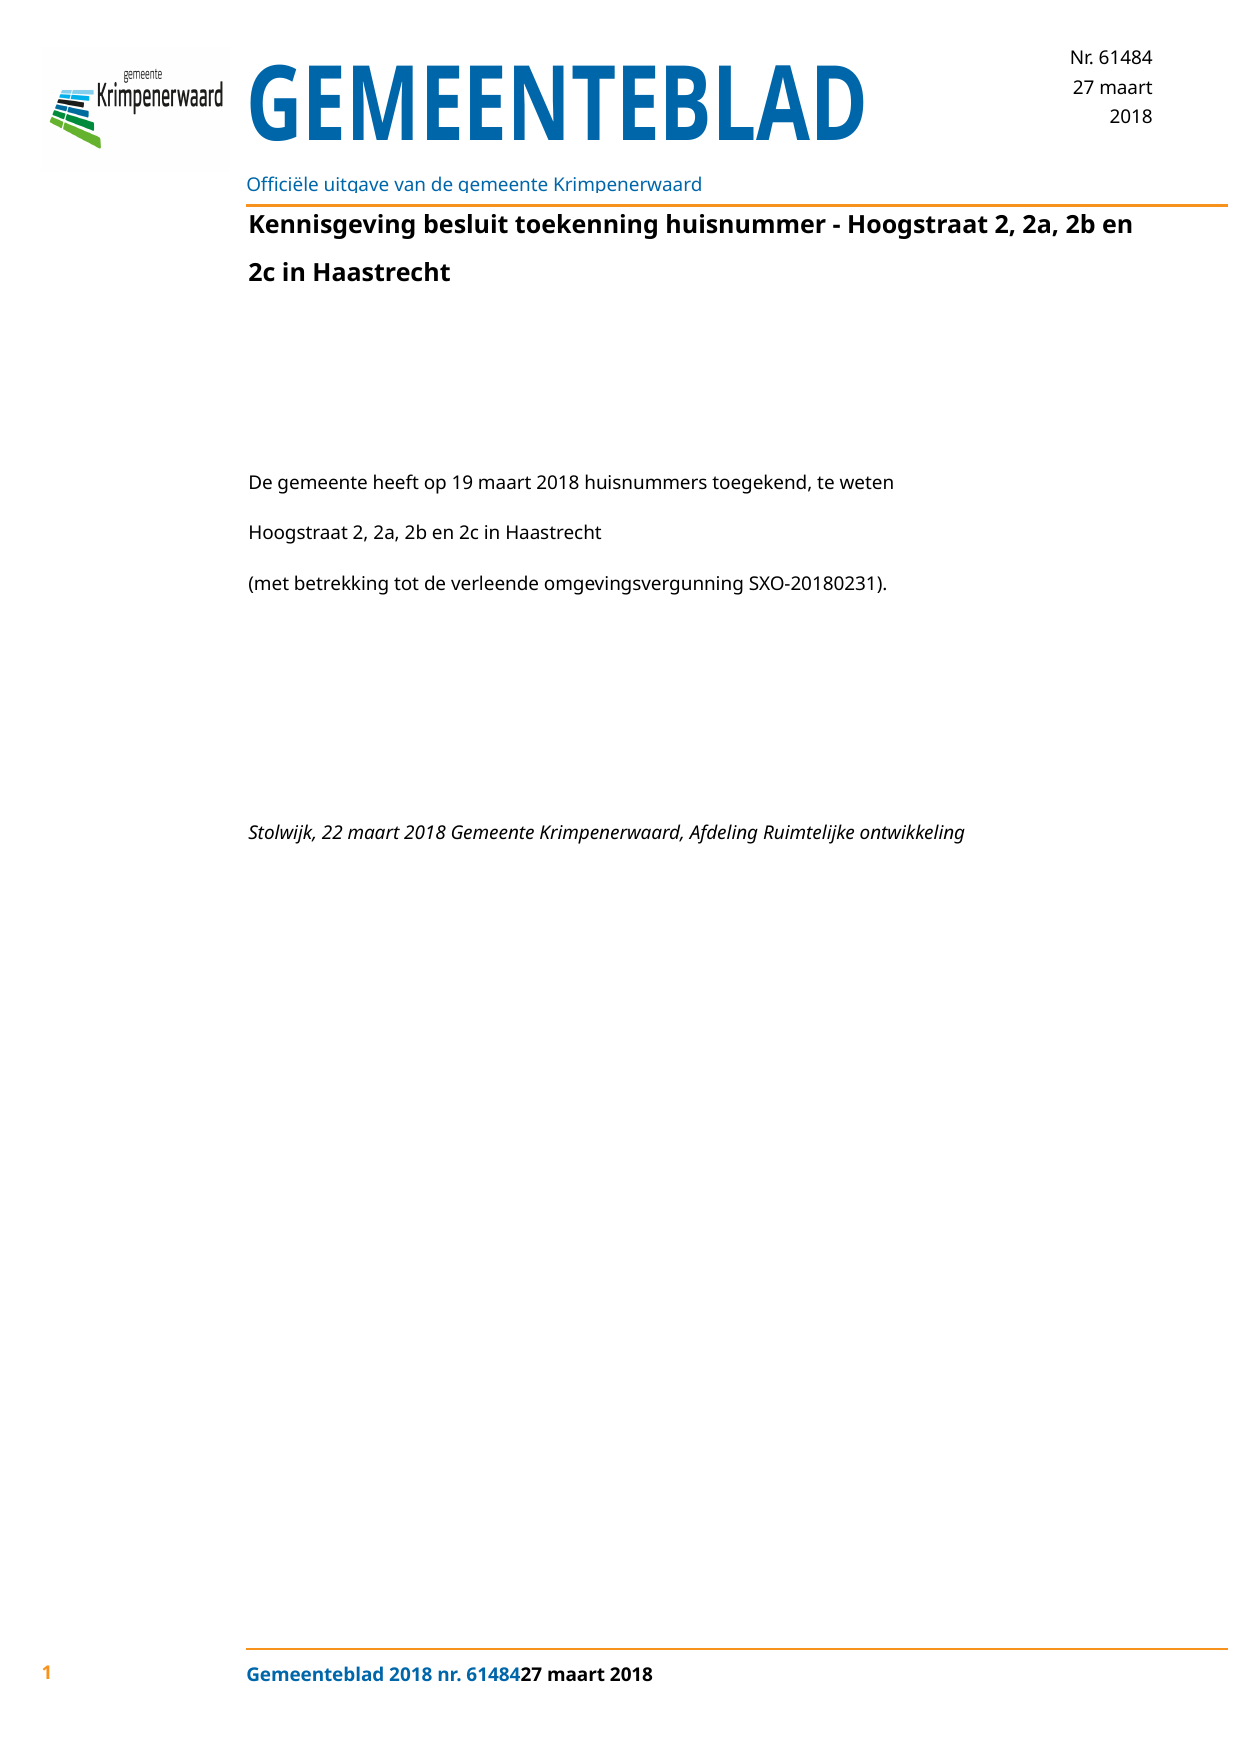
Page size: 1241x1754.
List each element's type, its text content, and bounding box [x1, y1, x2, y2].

text Kennisgeving besluit toekenning huisnummer - Hoogstraat 2, 2a, 2b en 2c in Haastrecht [248, 207, 1152, 288]
text De gemeente heeft op 19 maart 2018 huisnummers toegekend, te weten [248, 469, 1152, 495]
text (met betrekking tot de verleende omgevingsvergunning SXO-20180231). [248, 570, 1152, 596]
text Stolwijk, 22 maart 2018 Gemeente Krimpenerwaard, Afdeling Ruimtelijke ontwikkeling [248, 819, 1152, 845]
picture [41, 47, 231, 172]
text Hoogstraat 2, 2a, 2b en 2c in Haastrecht [248, 519, 1152, 545]
